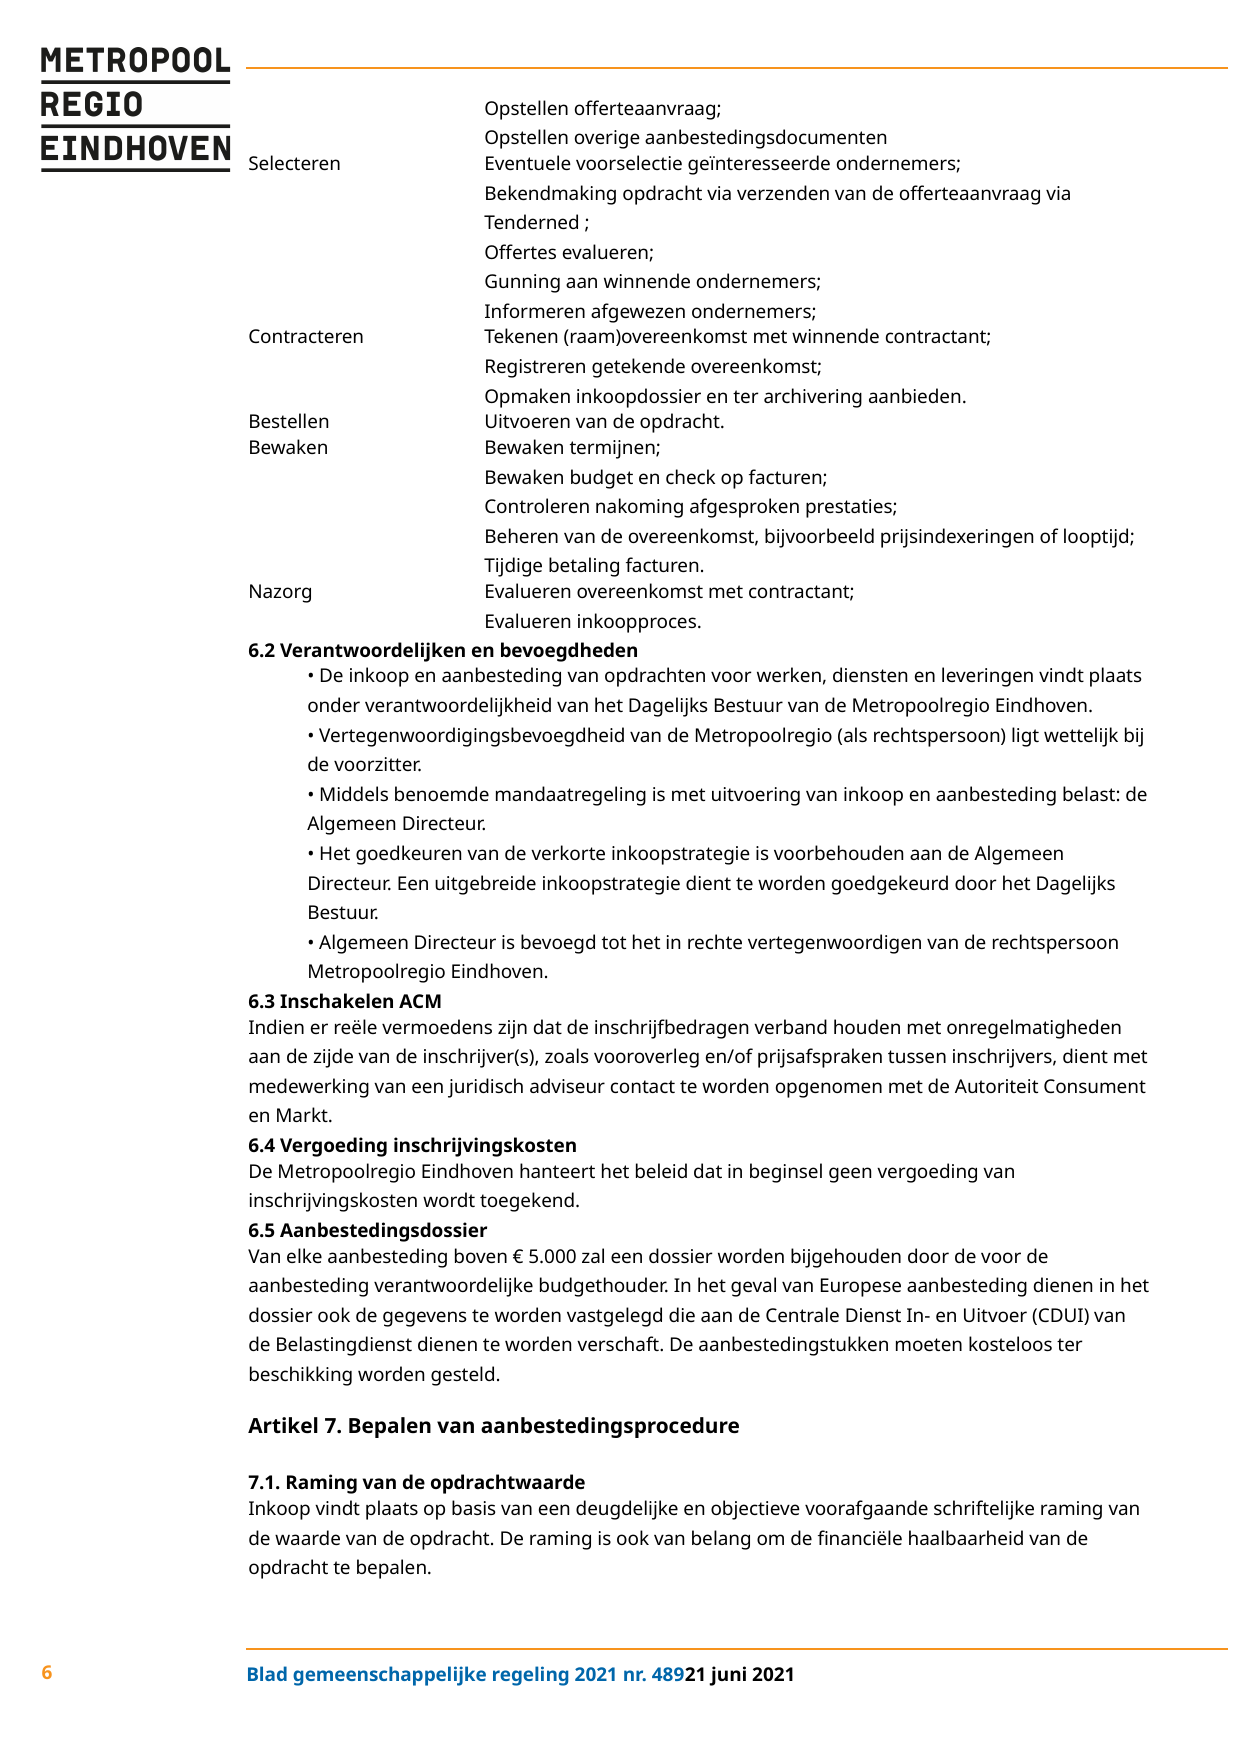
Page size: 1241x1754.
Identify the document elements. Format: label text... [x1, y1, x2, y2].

text 6.3 Inschakelen ACM [248, 988, 1152, 1014]
text Van elke aanbesteding boven € 5.000 zal een dossier worden bijgehouden door de voor de aanbesteding verantwoordelijke budgethouder. In het geval van Europese aanbesteding dienen in het dossier ook de gegevens te worden vastgelegd die aan de Centrale Dienst In- en Uitvoer (CDUI) van de Belastingdienst dienen te worden verschaft. De aanbestedingstukken moeten kosteloos ter beschikking worden gesteld. [248, 1243, 1152, 1387]
text 6.2 Verantwoordelijken en bevoegdheden [248, 637, 1152, 663]
list • Het goedkeuren van de verkorte inkoopstrategie is voorbehouden aan de Algemeen Directeur. Een uitgebreide inkoopstrategie dient te worden goedgekeurd door het Dagelijks Bestuur. [248, 840, 1152, 925]
list • De inkoop en aanbesteding van opdrachten voor werken, diensten en leveringen vindt plaats onder verantwoordelijkheid van het Dagelijks Bestuur van de Metropoolregio Eindhoven. [248, 663, 1152, 718]
list • Middels benoemde mandaatregeling is met uitvoering van inkoop en aanbesteding belast: de Algemeen Directeur. [248, 781, 1152, 836]
table_cell Bestellen [248, 409, 484, 434]
table_cell Opstellen offerteaanvraag; Opstellen overige aanbestedingsdocumenten [484, 95, 1152, 150]
table_cell Selecteren [248, 150, 484, 324]
picture [41, 47, 231, 172]
text 6.4 Vergoeding inschrijvingskosten [248, 1132, 1152, 1158]
list • Algemeen Directeur is bevoegd tot het in rechte vertegenwoordigen van de rechtspersoon Metropoolregio Eindhoven. [248, 929, 1152, 984]
text Artikel 7. Bepalen van aanbestedingsprocedure [248, 1412, 1152, 1440]
table_cell Eventuele voorselectie geïnteresseerde ondernemers; Bekendmaking opdracht via verzenden van de offerteaanvraag via Tenderned ; Offertes evalueren; Gunning aan winnende ondernemers; Informeren afgewezen ondernemers; [484, 150, 1152, 324]
text 7.1. Raming van de opdrachtwaarde [248, 1469, 1152, 1495]
text Inkoop vindt plaats op basis van een deugdelijke en objectieve voorafgaande schriftelijke raming van de waarde van de opdracht. De raming is ook van belang om de financiële haalbaarheid van de opdracht te bepalen. [248, 1495, 1152, 1580]
table_cell Uitvoeren van de opdracht. [484, 409, 1152, 434]
table_cell Bewaken termijnen; Bewaken budget en check op facturen; Controleren nakoming afgesproken prestaties; Beheren van de overeenkomst, bijvoorbeeld prijsindexeringen of looptijd; Tijdige betaling facturen. [484, 434, 1152, 578]
table_cell Evalueren overeenkomst met contractant; Evalueren inkoopproces. [484, 579, 1152, 634]
text Indien er reële vermoedens zijn dat de inschrijfbedragen verband houden met onregelmatigheden aan de zijde van de inschrijver(s), zoals vooroverleg en/of prijsafspraken tussen inschrijvers, dient met medewerking van een juridisch adviseur contact te worden opgenomen met de Autoriteit Consument en Markt. [248, 1014, 1152, 1128]
table_cell Tekenen (raam)overeenkomst met winnende contractant; Registreren getekende overeenkomst; Opmaken inkoopdossier en ter archivering aanbieden. [484, 324, 1152, 409]
list • Vertegenwoordigingsbevoegdheid van de Metropoolregio (als rechtspersoon) ligt wettelijk bij de voorzitter. [248, 722, 1152, 777]
table_cell Bewaken [248, 434, 484, 578]
table_cell [248, 95, 484, 150]
text 6.5 Aanbestedingsdossier [248, 1217, 1152, 1243]
table_cell Contracteren [248, 324, 484, 409]
table_cell Nazorg [248, 579, 484, 634]
text De Metropoolregio Eindhoven hanteert het beleid dat in beginsel geen vergoeding van inschrijvingskosten wordt toegekend. [248, 1158, 1152, 1213]
